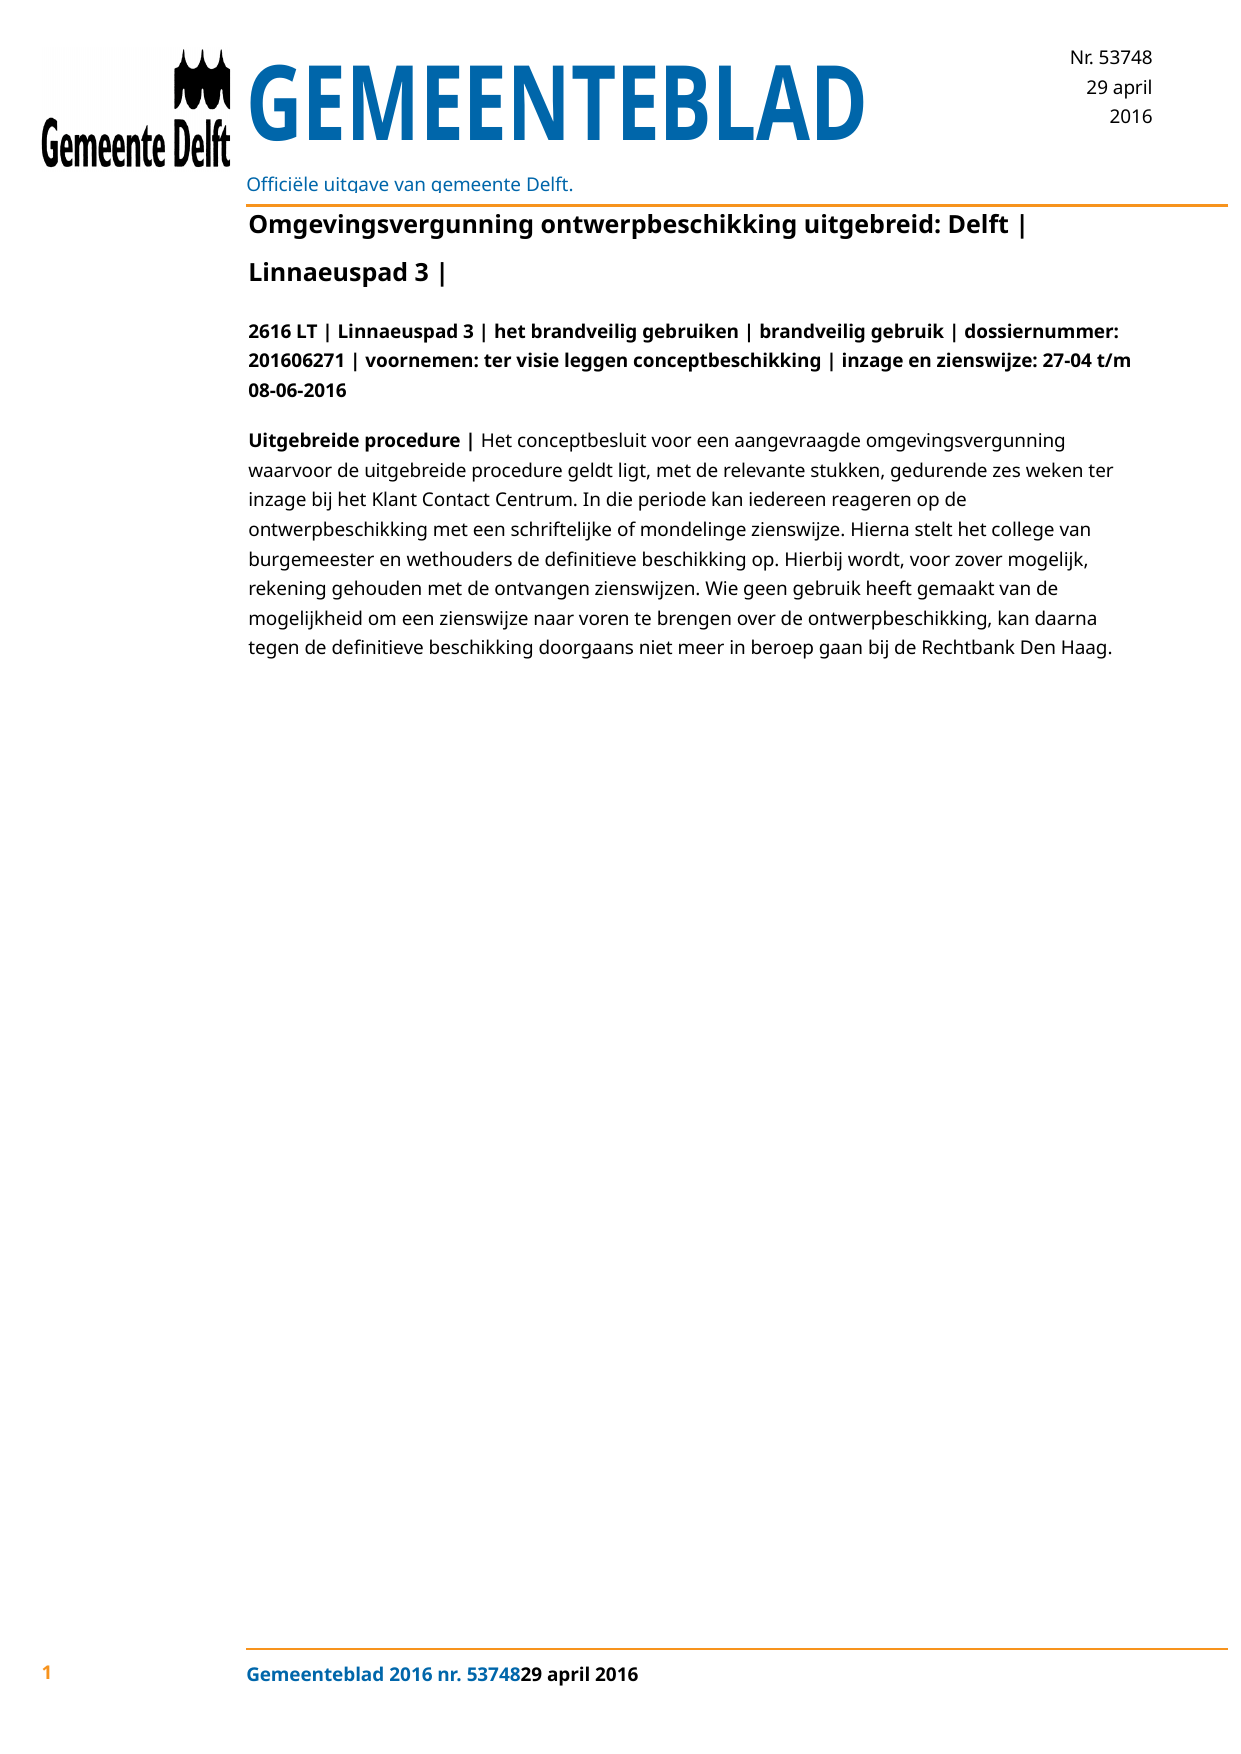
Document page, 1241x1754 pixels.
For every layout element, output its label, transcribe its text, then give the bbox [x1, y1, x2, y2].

text 2616 LT | Linnaeuspad 3 | het brandveilig gebruiken | brandveilig gebruik | dossiernummer: 201606271 | voornemen: ter visie leggen conceptbeschikking | inzage en zienswijze: 27-04 t/m 08-06-2016 [248, 318, 1152, 403]
text Omgevingsvergunning ontwerpbeschikking uitgebreid: Delft | Linnaeuspad 3 | [248, 207, 1152, 288]
picture [41, 47, 231, 172]
text Uitgebreide procedure | Het conceptbesluit voor een aangevraagde omgevingsvergunning waarvoor de uitgebreide procedure geldt ligt, met de relevante stukken, gedurende zes weken ter inzage bij het Klant Contact Centrum. In die periode kan iedereen reageren op de ontwerpbeschikking met een schriftelijke of mondelinge zienswijze. Hierna stelt het college van burgemeester en wethouders de definitieve beschikking op. Hierbij wordt, voor zover mogelijk, rekening gehouden met de ontvangen zienswijzen. Wie geen gebruik heeft gemaakt van de mogelijkheid om een zienswijze naar voren te brengen over de ontwerpbeschikking, kan daarna tegen de definitieve beschikking doorgaans niet meer in beroep gaan bij de Rechtbank Den Haag. [248, 427, 1152, 660]
